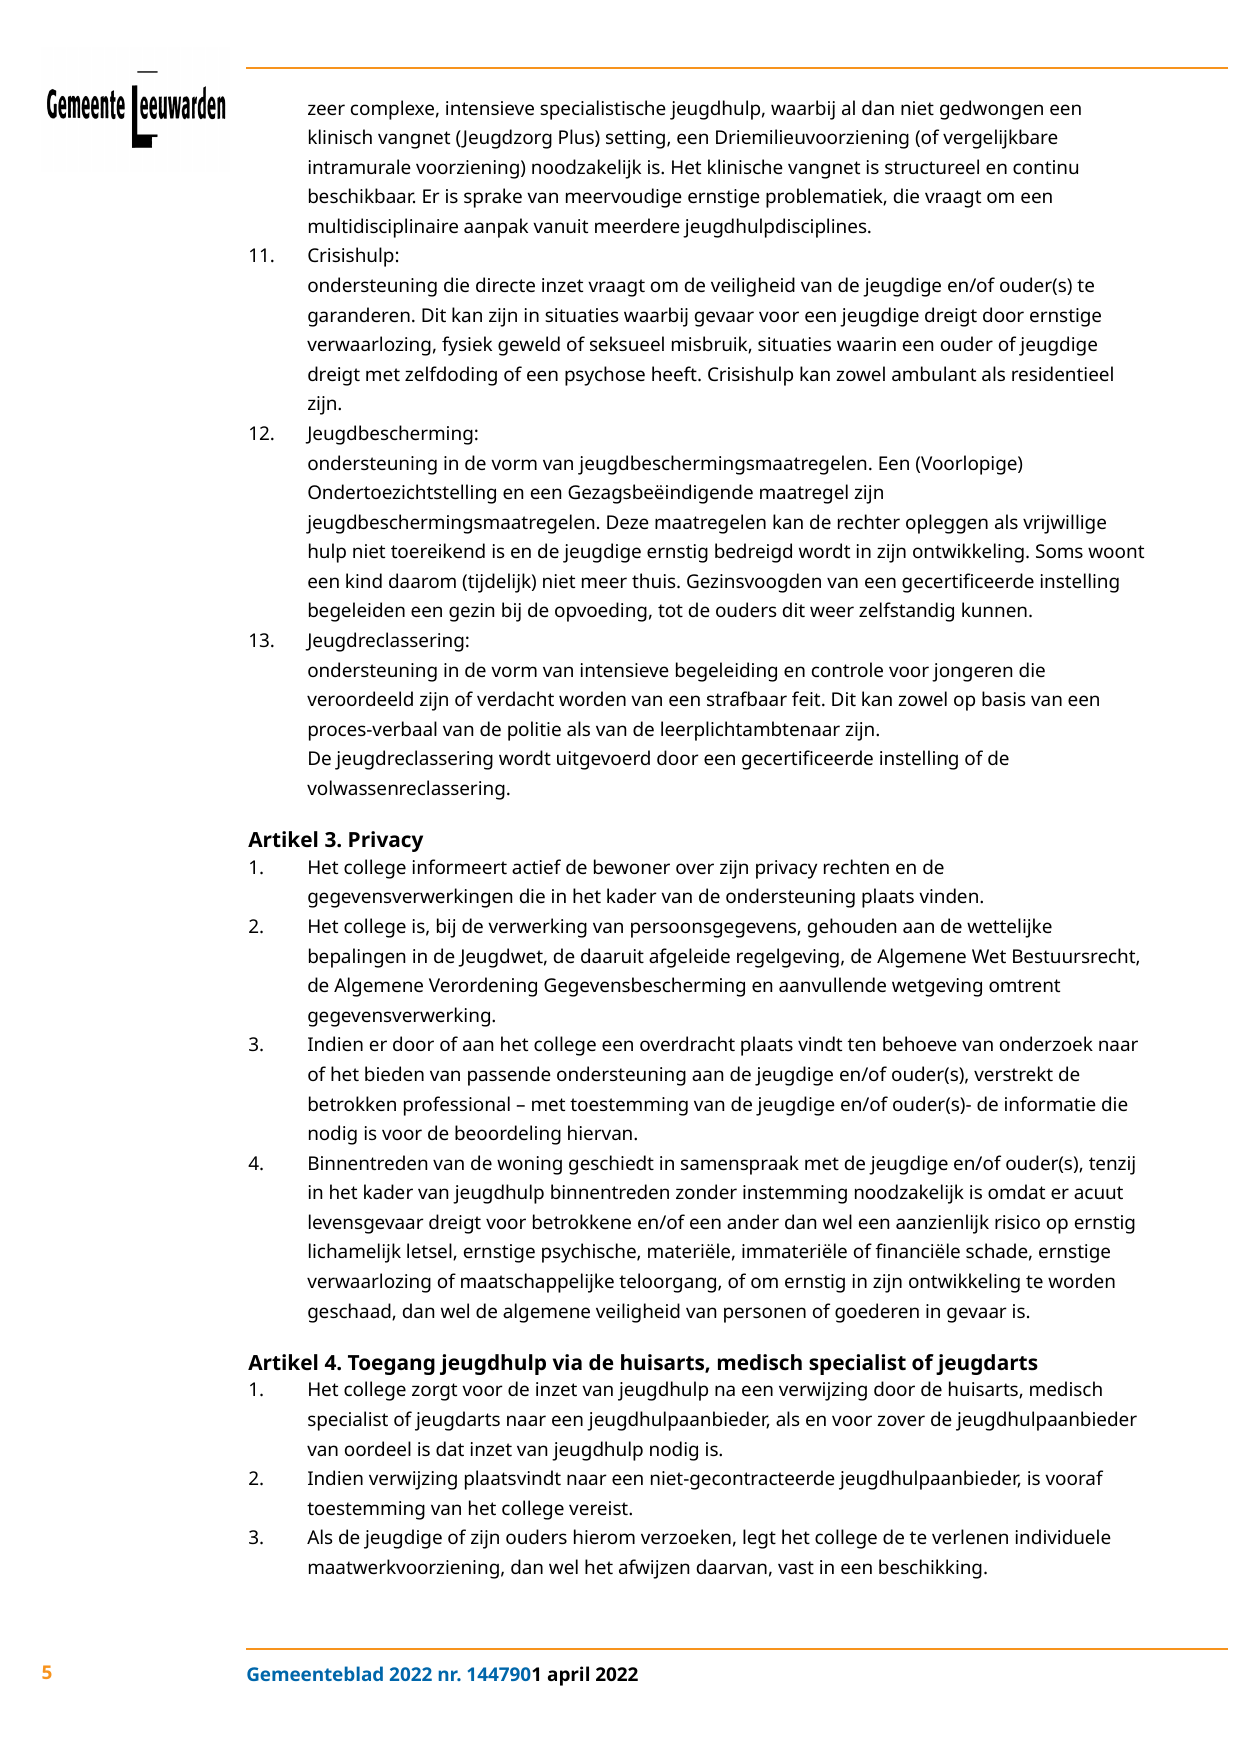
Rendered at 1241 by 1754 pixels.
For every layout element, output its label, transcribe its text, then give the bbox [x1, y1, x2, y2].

list Binnentreden van de woning geschiedt in samenspraak met de jeugdige en/of ouder(s), tenzij in het kader van jeugdhulp binnentreden zonder instemming noodzakelijk is omdat er acuut levensgevaar dreigt voor betrokkene en/of een ander dan wel een aanzienlijk risico op ernstig lichamelijk letsel, ernstige psychische, materiële, immateriële of financiële schade, ernstige verwaarlozing of maatschappelijke teloorgang, of om ernstig in zijn ontwikkeling te worden geschaad, dan wel de algemene veiligheid van personen of goederen in gevaar is. [248, 1150, 1152, 1323]
list zeer complexe, intensieve specialistische jeugdhulp, waarbij al dan niet gedwongen een klinisch vangnet (Jeugdzorg Plus) setting, een Driemilieuvoorziening (of vergelijkbare intramurale voorziening) noodzakelijk is. Het klinische vangnet is structureel en continu beschikbaar. Er is sprake van meervoudige ernstige problematiek, die vraagt om een multidisciplinaire aanpak vanuit meerdere jeugdhulpdisciplines. [248, 95, 1152, 239]
list De jeugdreclassering wordt uitgevoerd door een gecertificeerde instelling of de volwassenreclassering. [248, 746, 1152, 801]
list ondersteuning in de vorm van jeugdbeschermingsmaatregelen. Een (Voorlopige) Ondertoezichtstelling en een Gezagsbeëindigende maatregel zijn jeugdbeschermingsmaatregelen. Deze maatregelen kan de rechter opleggen als vrijwillige hulp niet toereikend is en de jeugdige ernstig bedreigd wordt in zijn ontwikkeling. Soms woont een kind daarom (tijdelijk) niet meer thuis. Gezinsvoogden van een gecertificeerde instelling begeleiden een gezin bij de opvoeding, tot de ouders dit weer zelfstandig kunnen. [248, 450, 1152, 623]
list Jeugdreclassering: [248, 627, 1152, 653]
list Crisishulp: [248, 243, 1152, 268]
list Jeugdbescherming: [248, 420, 1152, 446]
text Artikel 3. Privacy [248, 826, 1152, 854]
list ondersteuning die directe inzet vraagt om de veiligheid van de jeugdige en/of ouder(s) te garanderen. Dit kan zijn in situaties waarbij gevaar voor een jeugdige dreigt door ernstige verwaarlozing, fysiek geweld of seksueel misbruik, situaties waarin een ouder of jeugdige dreigt met zelfdoding of een psychose heeft. Crisishulp kan zowel ambulant als residentieel zijn. [248, 272, 1152, 416]
text Artikel 4. Toegang jeugdhulp via de huisarts, medisch specialist of jeugdarts [248, 1348, 1152, 1377]
list Het college informeert actief de bewoner over zijn privacy rechten en de gegevensverwerkingen die in het kader van de ondersteuning plaats vinden. [248, 854, 1152, 909]
list Indien verwijzing plaatsvindt naar een niet-gecontracteerde jeugdhulpaanbieder, is vooraf toestemming van het college vereist. [248, 1465, 1152, 1521]
list ondersteuning in de vorm van intensieve begeleiding en controle voor jongeren die veroordeeld zijn of verdacht worden van een strafbaar feit. Dit kan zowel op basis van een proces-verbaal van de politie als van de leerplichtambtenaar zijn. [248, 657, 1152, 742]
picture [41, 47, 231, 172]
list Als de jeugdige of zijn ouders hierom verzoeken, legt het college de te verlenen individuele maatwerkvoorziening, dan wel het afwijzen daarvan, vast in een beschikking. [248, 1524, 1152, 1580]
list Indien er door of aan het college een overdracht plaats vindt ten behoeve van onderzoek naar of het bieden van passende ondersteuning aan de jeugdige en/of ouder(s), verstrekt de betrokken professional – met toestemming van de jeugdige en/of ouder(s)- de informatie die nodig is voor de beoordeling hiervan. [248, 1032, 1152, 1146]
list Het college is, bij de verwerking van persoonsgegevens, gehouden aan de wettelijke bepalingen in de Jeugdwet, de daaruit afgeleide regelgeving, de Algemene Wet Bestuursrecht, de Algemene Verordening Gegevensbescherming en aanvullende wetgeving omtrent gegevensverwerking. [248, 913, 1152, 1028]
list Het college zorgt voor de inzet van jeugdhulp na een verwijzing door de huisarts, medisch specialist of jeugdarts naar een jeugdhulpaanbieder, als en voor zover de jeugdhulpaanbieder van oordeel is dat inzet van jeugdhulp nodig is. [248, 1377, 1152, 1462]
